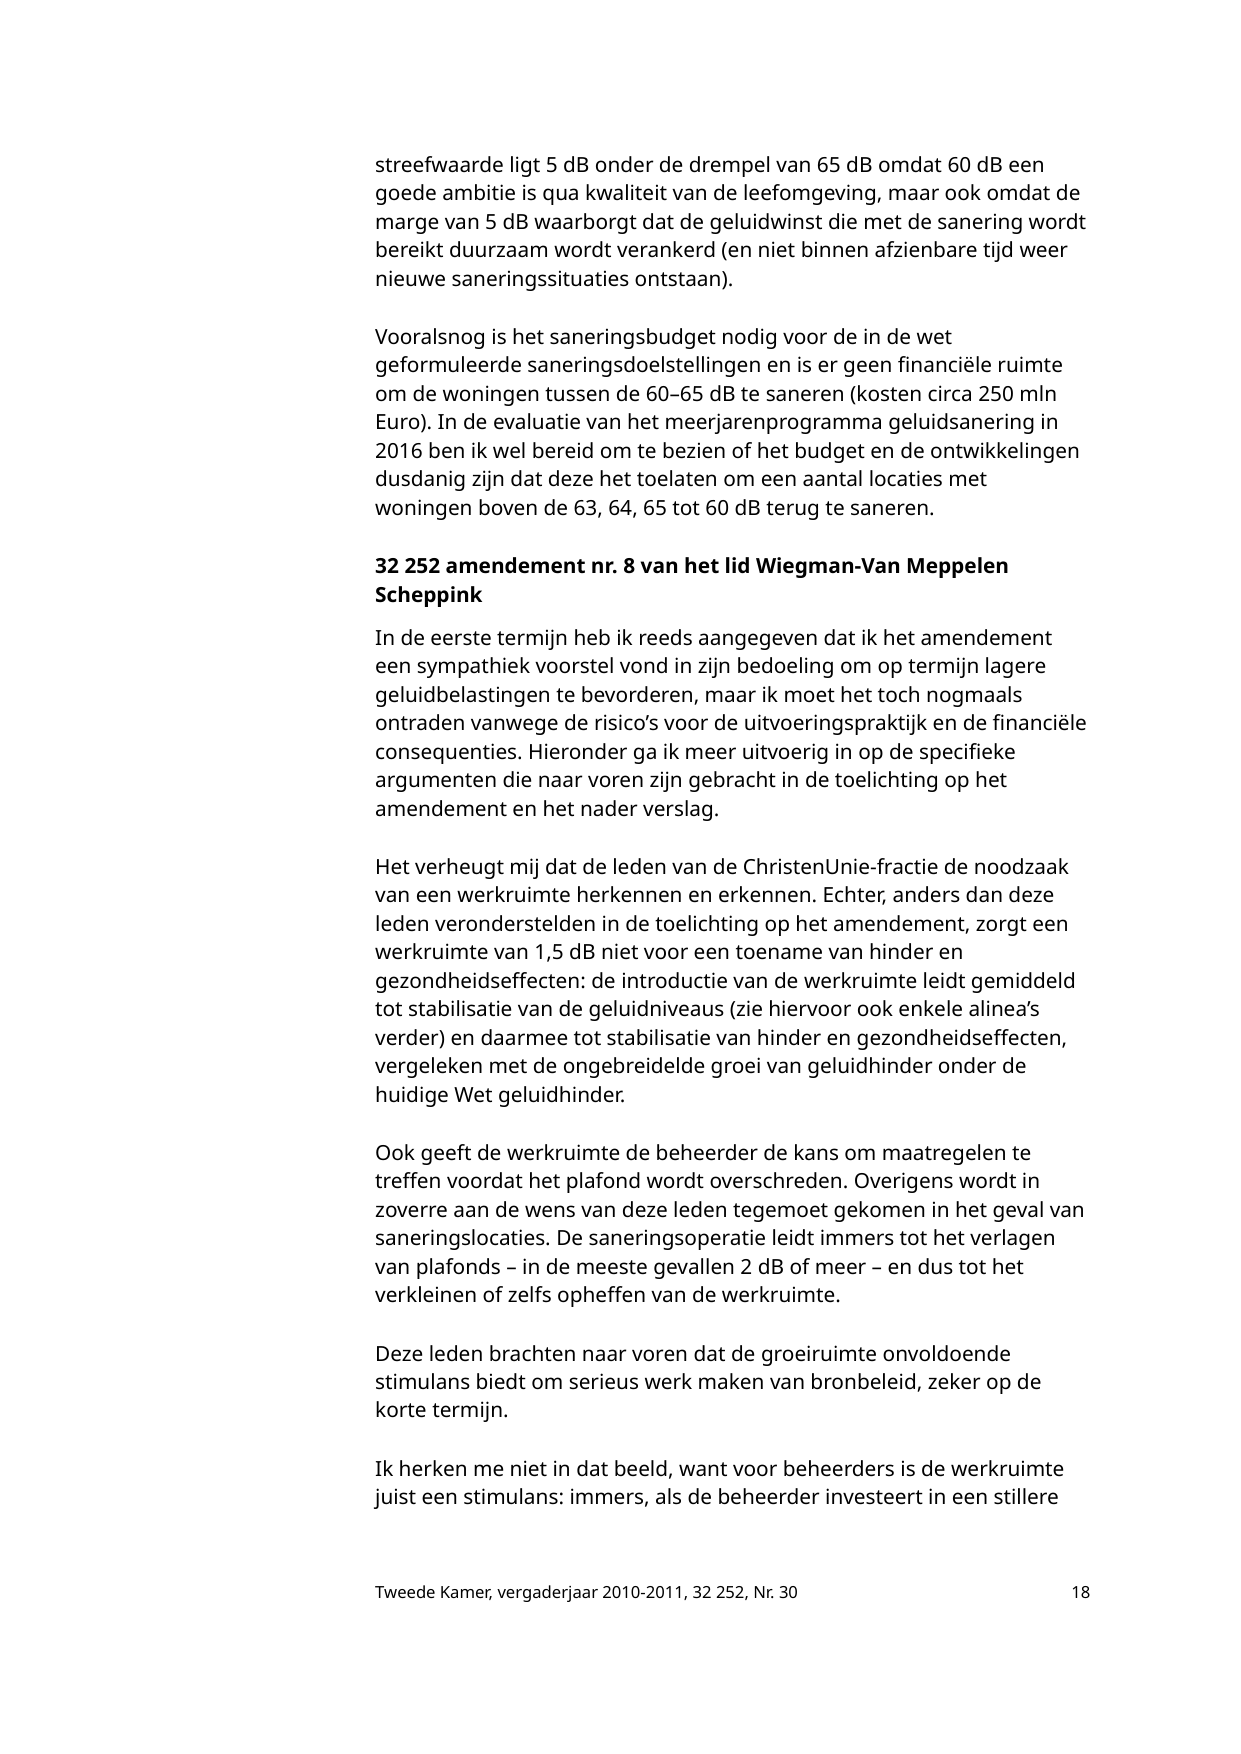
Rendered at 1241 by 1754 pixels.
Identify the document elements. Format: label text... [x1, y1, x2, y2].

text streefwaarde ligt 5 dB onder de drempel van 65 dB omdat 60 dB een goede ambitie is qua kwaliteit van de leefomgeving, maar ook omdat de marge van 5 dB waarborgt dat de geluidwinst die met de sanering wordt bereikt duurzaam wordt verankerd (en niet binnen afzienbare tijd weer nieuwe saneringssituaties ontstaan). [375, 150, 1090, 292]
text Ook geeft de werkruimte de beheerder de kans om maatregelen te treffen voordat het plafond wordt overschreden. Overigens wordt in zoverre aan de wens van deze leden tegemoet gekomen in het geval van saneringslocaties. De saneringsoperatie leidt immers tot het verlagen van plafonds – in de meeste gevallen 2 dB of meer – en dus tot het verkleinen of zelfs opheffen van de werkruimte. [375, 1138, 1090, 1309]
text Deze leden brachten naar voren dat de groeiruimte onvoldoende stimulans biedt om serieus werk maken van bronbeleid, zeker op de korte termijn. [375, 1339, 1090, 1424]
text 32 252 amendement nr. 8 van het lid Wiegman-Van Meppelen Scheppink [375, 551, 1090, 608]
text Het verheugt mij dat de leden van de ChristenUnie-fractie de noodzaak van een werkruimte herkennen en erkennen. Echter, anders dan deze leden veronderstelden in de toelichting op het amendement, zorgt een werkruimte van 1,5 dB niet voor een toename van hinder en gezondheidseffecten: de introductie van de werkruimte leidt gemiddeld tot stabilisatie van de geluidniveaus (zie hiervoor ook enkele alinea’s verder) en daarmee tot stabilisatie van hinder en gezondheidseffecten, vergeleken met de ongebreidelde groei van geluidhinder onder de huidige Wet geluidhinder. [375, 852, 1090, 1108]
text Vooralsnog is het saneringsbudget nodig voor de in de wet geformuleerde saneringsdoelstellingen en is er geen financiële ruimte om de woningen tussen de 60–65 dB te saneren (kosten circa 250 mln Euro). In de evaluatie van het meerjarenprogramma geluidsanering in 2016 ben ik wel bereid om te bezien of het budget en de ontwikkelingen dusdanig zijn dat deze het toelaten om een aantal locaties met woningen boven de 63, 64, 65 tot 60 dB terug te saneren. [375, 322, 1090, 521]
text In de eerste termijn heb ik reeds aangegeven dat ik het amendement een sympathiek voorstel vond in zijn bedoeling om op termijn lagere geluidbelastingen te bevorderen, maar ik moet het toch nogmaals ontraden vanwege de risico’s voor de uitvoeringspraktijk en de financiële consequenties. Hieronder ga ik meer uitvoerig in op de specifieke argumenten die naar voren zijn gebracht in de toelichting op het amendement en het nader verslag. [375, 623, 1090, 822]
text Ik herken me niet in dat beeld, want voor beheerders is de werkruimte juist een stimulans: immers, als de beheerder investeert in een stillere [375, 1454, 1090, 1511]
